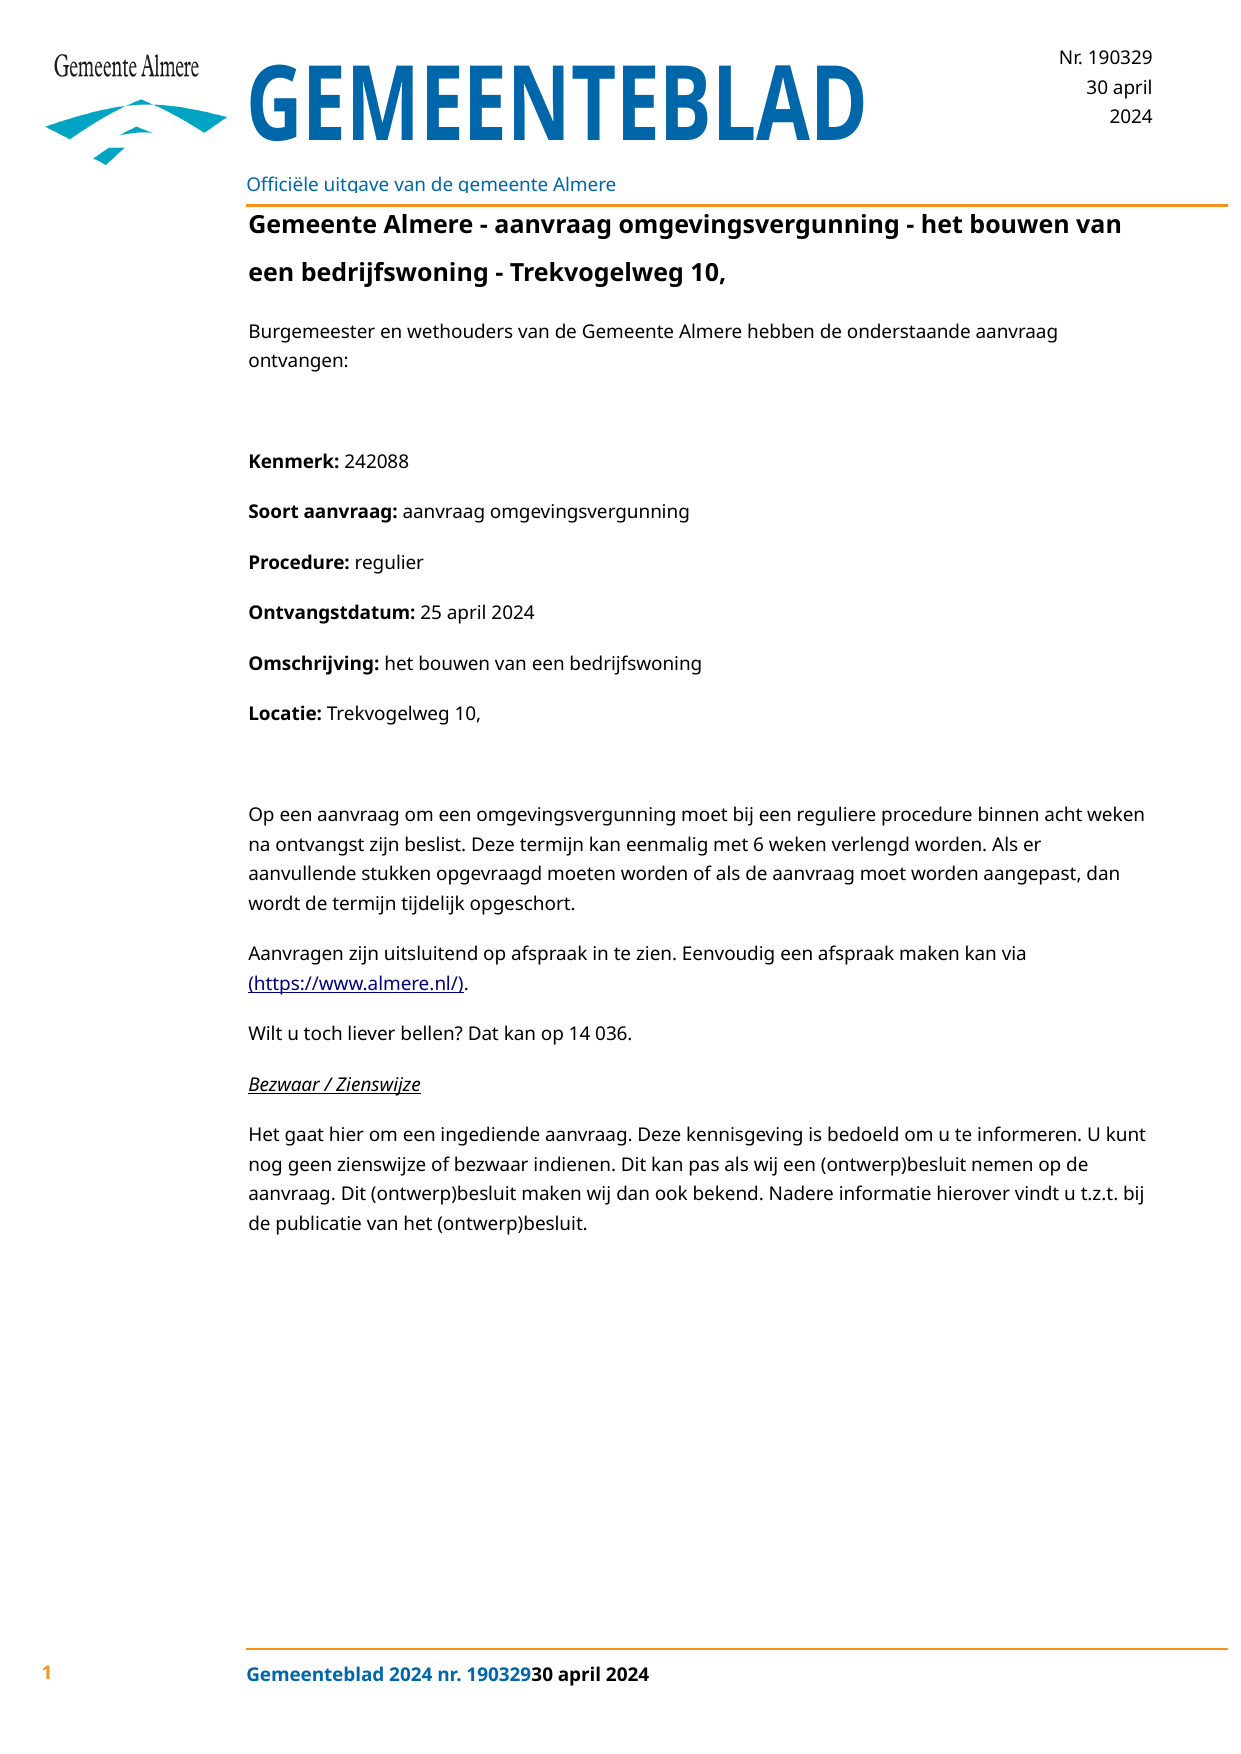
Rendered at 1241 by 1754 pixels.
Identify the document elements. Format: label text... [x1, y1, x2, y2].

text Aanvragen zijn uitsluitend op afspraak in te zien. Eenvoudig een afspraak maken kan via (https://www.almere.nl/). [248, 940, 1152, 996]
text Omschrijving: het bouwen van een bedrijfswoning [248, 650, 1152, 676]
text Locatie: Trekvogelweg 10, [248, 700, 1152, 726]
text Soort aanvraag: aanvraag omgevingsvergunning [248, 499, 1152, 524]
text Ontvangstdatum: 25 april 2024 [248, 599, 1152, 625]
text Bezwaar / Zienswijze [248, 1071, 1152, 1097]
picture [41, 47, 231, 172]
text Procedure: regulier [248, 549, 1152, 575]
text Het gaat hier om een ingediende aanvraag. Deze kennisgeving is bedoeld om u te informeren. U kunt nog geen zienswijze of bezwaar indienen. Dit kan pas als wij een (ontwerp)besluit nemen op de aanvraag. Dit (ontwerp)besluit maken wij dan ook bekend. Nadere informatie hierover vindt u t.z.t. bij de publicatie van het (ontwerp)besluit. [248, 1121, 1152, 1236]
text Wilt u toch liever bellen? Dat kan op 14 036. [248, 1020, 1152, 1046]
text Burgemeester en wethouders van de Gemeente Almere hebben de onderstaande aanvraag ontvangen: [248, 318, 1152, 373]
text Gemeente Almere - aanvraag omgevingsvergunning - het bouwen van een bedrijfswoning - Trekvogelweg 10, [248, 207, 1152, 288]
text Kenmerk: 242088 [248, 448, 1152, 474]
text Op een aanvraag om een omgevingsvergunning moet bij een reguliere procedure binnen acht weken na ontvangst zijn beslist. Deze termijn kan eenmalig met 6 weken verlengd worden. Als er aanvullende stukken opgevraagd moeten worden of als de aanvraag moet worden aangepast, dan wordt de termijn tijdelijk opgeschort. [248, 801, 1152, 916]
